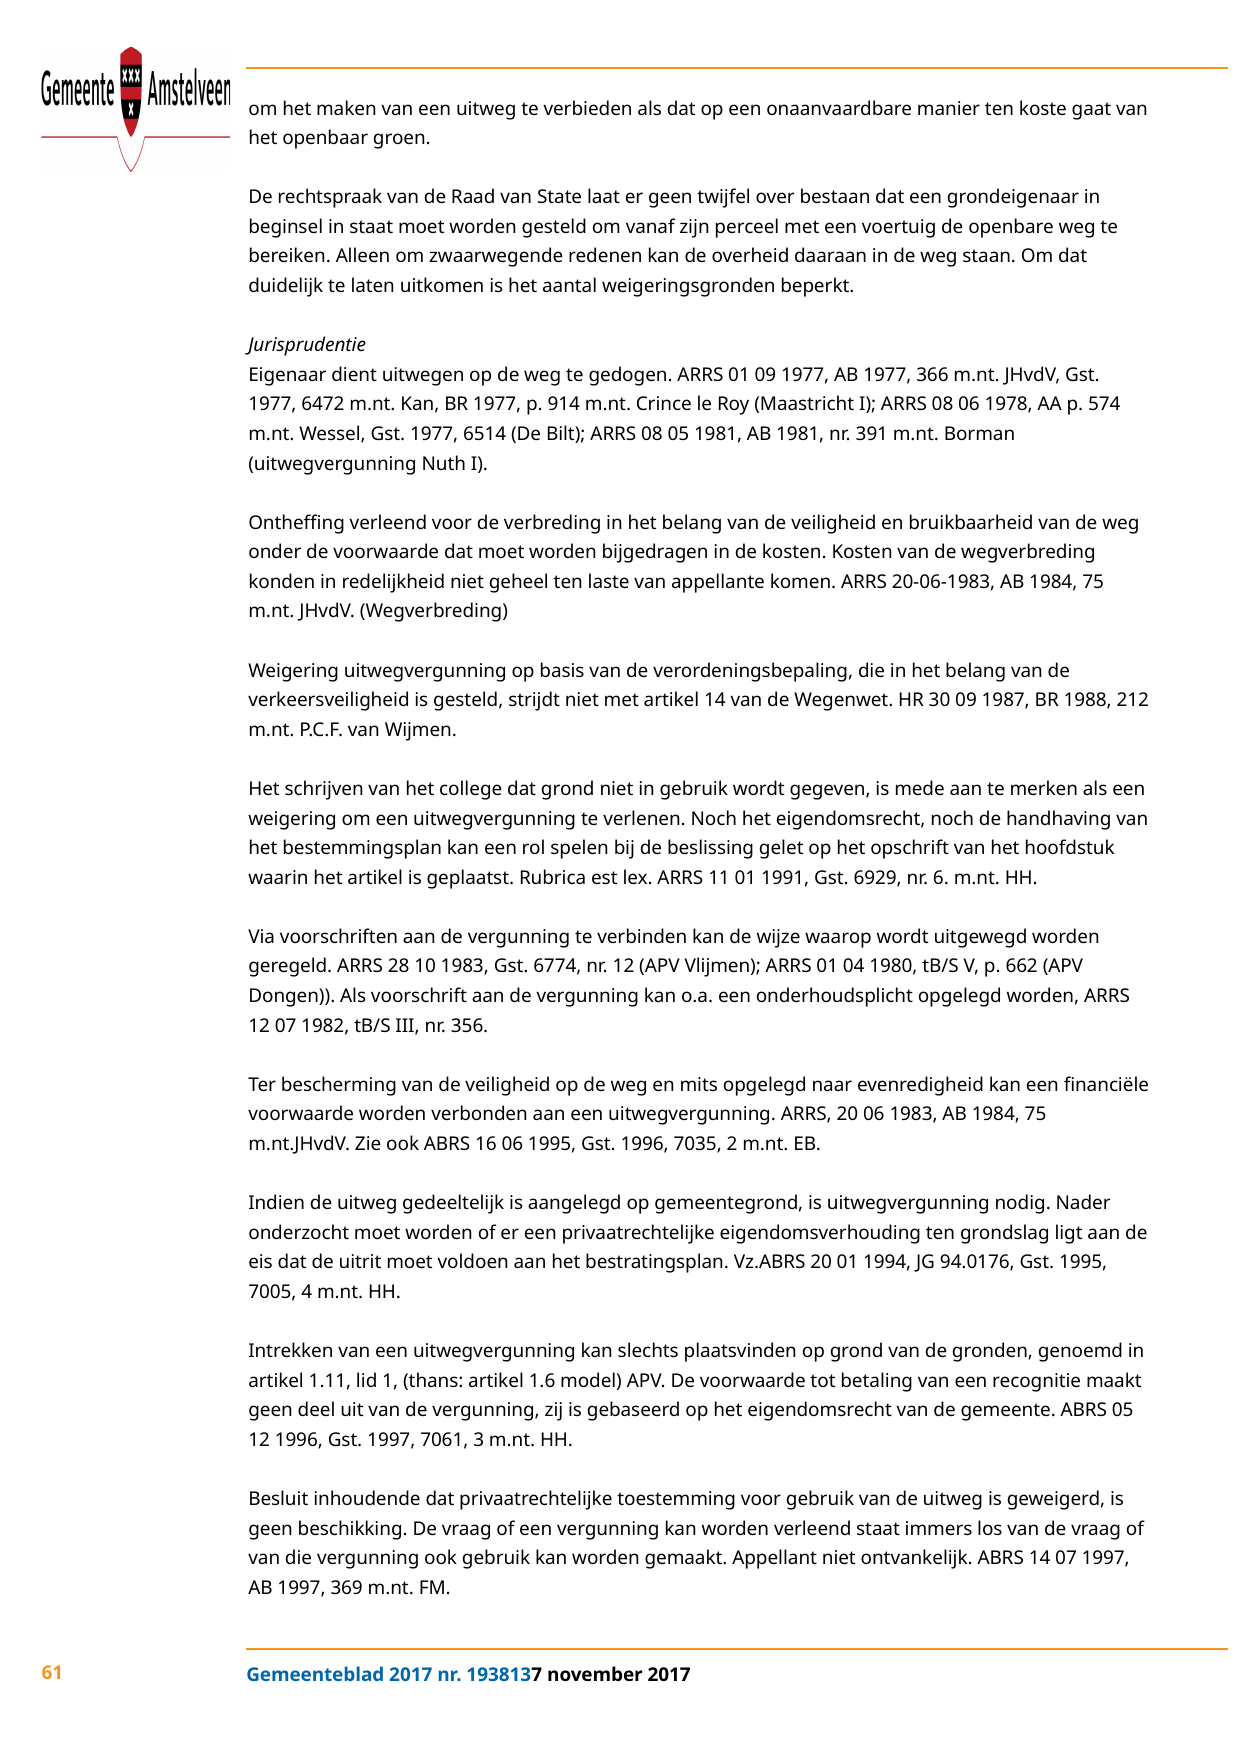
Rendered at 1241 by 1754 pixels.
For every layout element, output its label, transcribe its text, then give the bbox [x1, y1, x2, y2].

text Indien de uitweg gedeeltelijk is aangelegd op gemeentegrond, is uitwegvergunning nodig. Nader onderzocht moet worden of er een privaatrechtelijke eigendomsverhouding ten grondslag ligt aan de eis dat de uitrit moet voldoen aan het bestratingsplan. Vz.ABRS 20 01 1994, JG 94.0176, Gst. 1995, 7005, 4 m.nt. HH. [248, 1189, 1152, 1304]
text Jurisprudentie [248, 331, 1152, 357]
picture [41, 47, 231, 172]
text Ontheffing verleend voor de verbreding in het belang van de veiligheid en bruikbaarheid van de weg onder de voorwaarde dat moet worden bijgedragen in de kosten. Kosten van de wegverbreding konden in redelijkheid niet geheel ten laste van appellante komen. ARRS 20-06-1983, AB 1984, 75 m.nt. JHvdV. (Wegverbreding) [248, 509, 1152, 623]
text De rechtspraak van de Raad van State laat er geen twijfel over bestaan dat een grondeigenaar in beginsel in staat moet worden gesteld om vanaf zijn perceel met een voertuig de openbare weg te bereiken. Alleen om zwaarwegende redenen kan de overheid daaraan in de weg staan. Om dat duidelijk te laten uitkomen is het aantal weigeringsgronden beperkt. [248, 183, 1152, 298]
text Ter bescherming van de veiligheid op de weg en mits opgelegd naar evenredigheid kan een financiële voorwaarde worden verbonden aan een uitwegvergunning. ARRS, 20 06 1983, AB 1984, 75 m.nt.JHvdV. Zie ook ABRS 16 06 1995, Gst. 1996, 7035, 2 m.nt. EB. [248, 1071, 1152, 1156]
text Besluit inhoudende dat privaatrechtelijke toestemming voor gebruik van de uitweg is geweigerd, is geen beschikking. De vraag of een vergunning kan worden verleend staat immers los van de vraag of van die vergunning ook gebruik kan worden gemaakt. Appellant niet ontvankelijk. ABRS 14 07 1997, AB 1997, 369 m.nt. FM. [248, 1485, 1152, 1600]
text Het schrijven van het college dat grond niet in gebruik wordt gegeven, is mede aan te merken als een weigering om een uitwegvergunning te verlenen. Noch het eigendomsrecht, noch de handhaving van het bestemmingsplan kan een rol spelen bij de beslissing gelet op het opschrift van het hoofdstuk waarin het artikel is geplaatst. Rubrica est lex. ARRS 11 01 1991, Gst. 6929, nr. 6. m.nt. HH. [248, 775, 1152, 890]
text Intrekken van een uitwegvergunning kan slechts plaatsvinden op grond van de gronden, genoemd in artikel 1.11, lid 1, (thans: artikel 1.6 model) APV. De voorwaarde tot betaling van een recognitie maakt geen deel uit van de vergunning, zij is gebaseerd op het eigendomsrecht van de gemeente. ABRS 05 12 1996, Gst. 1997, 7061, 3 m.nt. HH. [248, 1337, 1152, 1452]
text Weigering uitwegvergunning op basis van de verordeningsbepaling, die in het belang van de verkeersveiligheid is gesteld, strijdt niet met artikel 14 van de Wegenwet. HR 30 09 1987, BR 1988, 212 m.nt. P.C.F. van Wijmen. [248, 657, 1152, 742]
text Via voorschriften aan de vergunning te verbinden kan de wijze waarop wordt uitgewegd worden geregeld. ARRS 28 10 1983, Gst. 6774, nr. 12 (APV Vlijmen); ARRS 01 04 1980, tB/S V, p. 662 (APV Dongen)). Als voorschrift aan de vergunning kan o.a. een onderhoudsplicht opgelegd worden, ARRS 12 07 1982, tB/S III, nr. 356. [248, 923, 1152, 1038]
text om het maken van een uitweg te verbieden als dat op een onaanvaardbare manier ten koste gaat van het openbaar groen. [248, 95, 1152, 150]
text Eigenaar dient uitwegen op de weg te gedogen. ARRS 01 09 1977, AB 1977, 366 m.nt. JHvdV, Gst. 1977, 6472 m.nt. Kan, BR 1977, p. 914 m.nt. Crince le Roy (Maastricht I); ARRS 08 06 1978, AA p. 574 m.nt. Wessel, Gst. 1977, 6514 (De Bilt); ARRS 08 05 1981, AB 1981, nr. 391 m.nt. Borman (uitwegvergunning Nuth I). [248, 361, 1152, 476]
